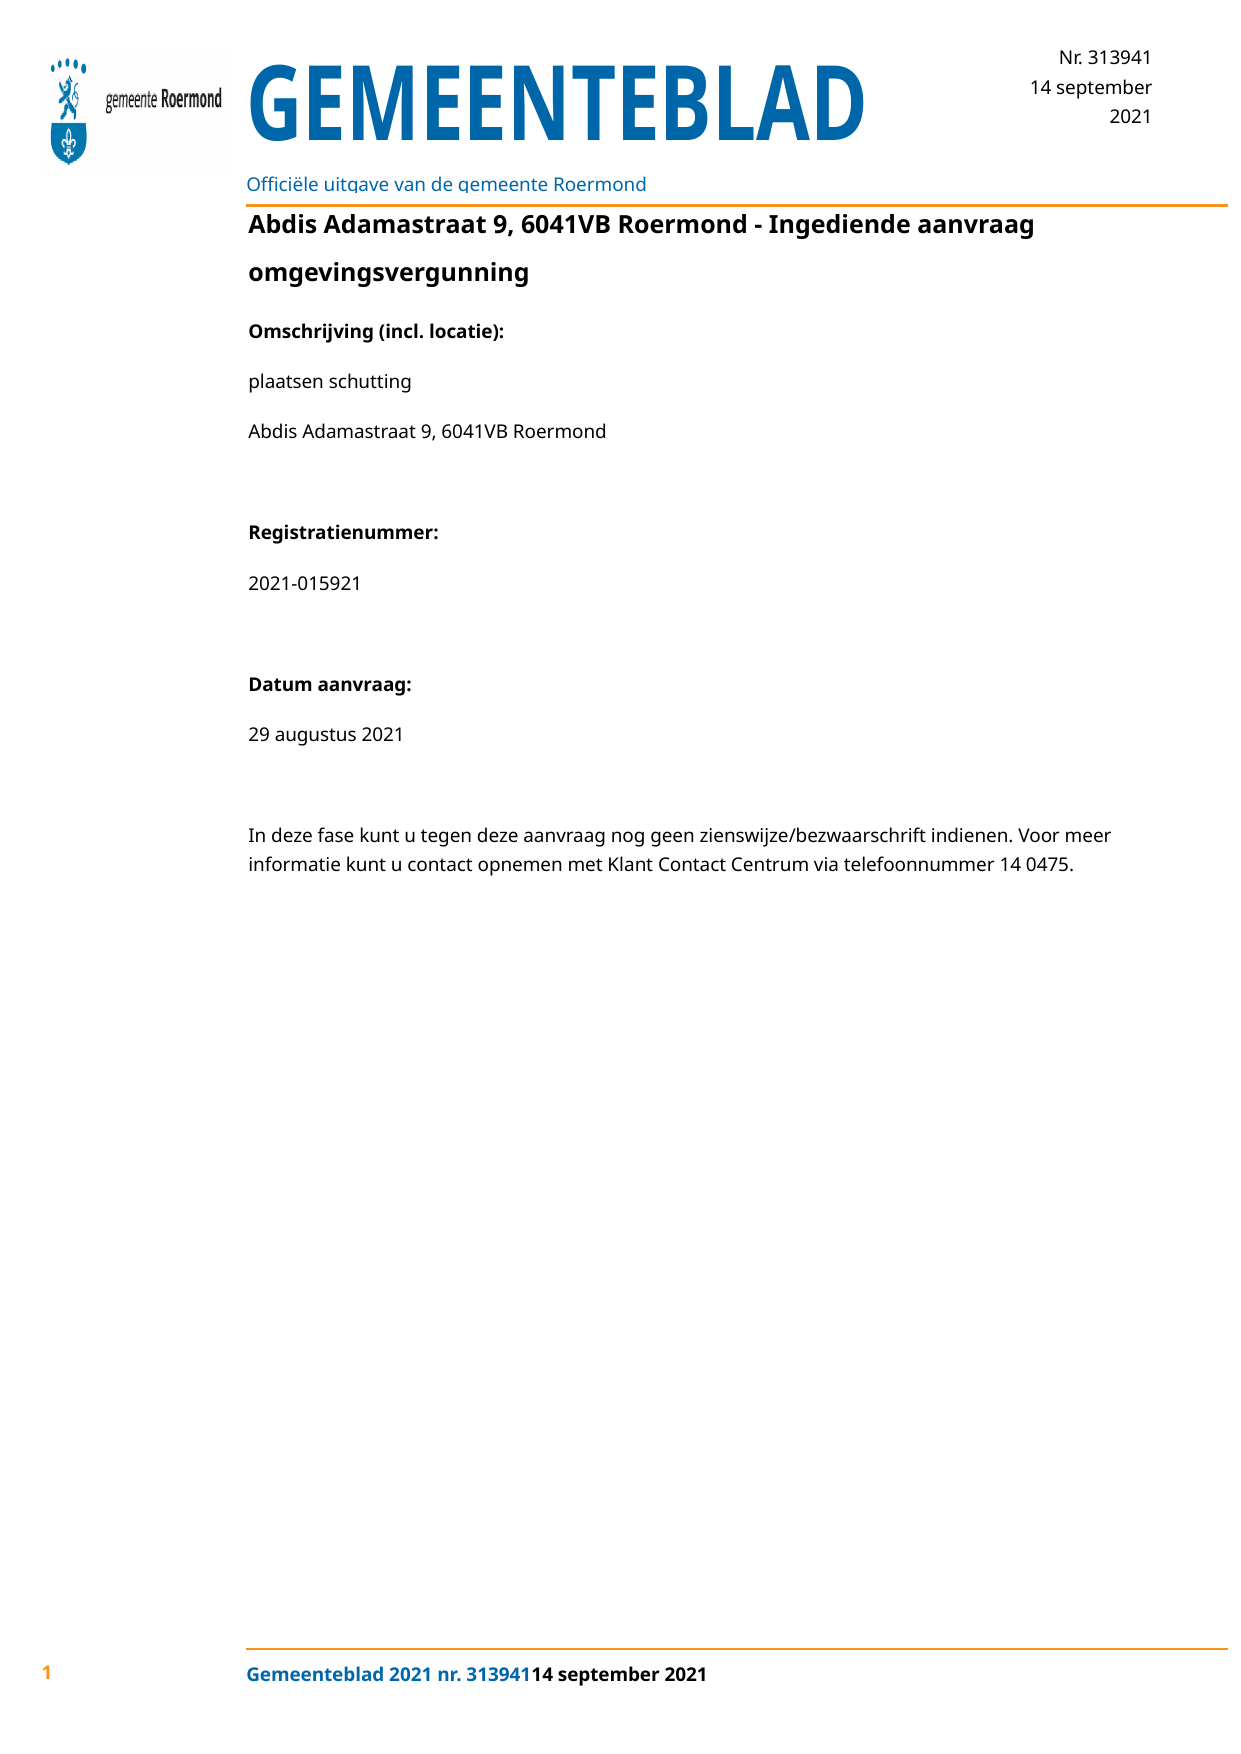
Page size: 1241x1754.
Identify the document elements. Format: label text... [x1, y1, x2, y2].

text In deze fase kunt u tegen deze aanvraag nog geen zienswijze/bezwaarschrift indienen. Voor meer informatie kunt u contact opnemen met Klant Contact Centrum via telefoonnummer 14 0475. [248, 822, 1152, 877]
text 29 augustus 2021 [248, 721, 1152, 747]
text Abdis Adamastraat 9, 6041VB Roermond [248, 419, 1152, 444]
text Datum aanvraag: [248, 671, 1152, 697]
text 2021-015921 [248, 570, 1152, 596]
text Registratienummer: [248, 519, 1152, 545]
picture [41, 47, 231, 172]
text Omschrijving (incl. locatie): [248, 318, 1152, 344]
text plaatsen schutting [248, 368, 1152, 394]
text Abdis Adamastraat 9, 6041VB Roermond - Ingediende aanvraag omgevingsvergunning [248, 207, 1152, 288]
